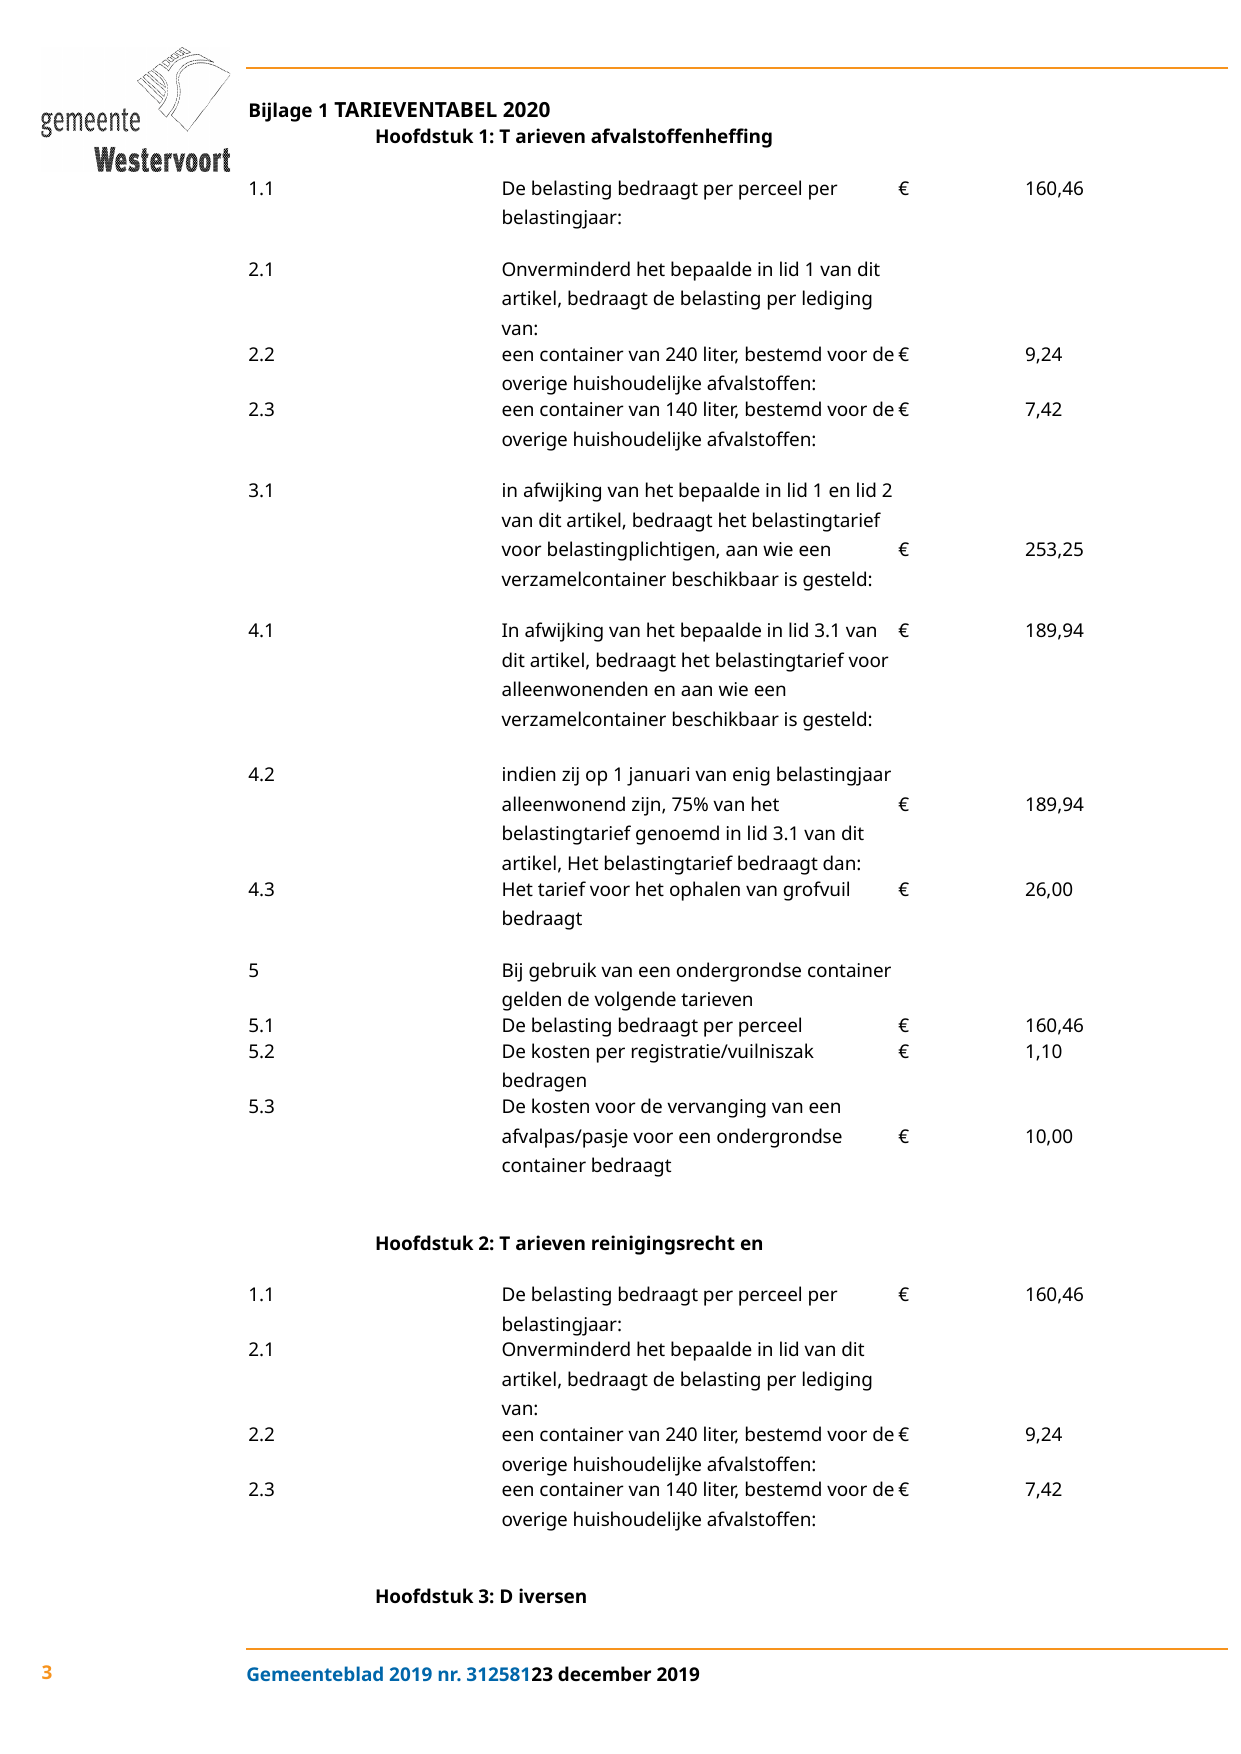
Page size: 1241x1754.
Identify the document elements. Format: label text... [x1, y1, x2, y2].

table_cell [501, 1178, 898, 1204]
table_cell [248, 1532, 501, 1558]
table_cell een container van 240 liter, bestemd voor de overige huishoudelijke afvalstoffen: [501, 341, 898, 396]
table_cell [501, 1558, 898, 1583]
table_cell 26,00 [1025, 876, 1152, 931]
table_cell een container van 140 liter, bestemd voor de overige huishoudelijke afvalstoffen: [501, 396, 898, 451]
table_cell [1025, 1532, 1152, 1558]
table_cell [1025, 957, 1152, 1012]
table_cell indien zij op 1 januari van enig belastingjaar alleenwonend zijn, 75% van het belastingtarief genoemd in lid 3.1 van dit artikel, Het belastingtarief bedraagt dan: [501, 761, 898, 876]
table_cell 7,42 [1025, 396, 1152, 451]
table_cell 9,24 [1025, 341, 1152, 396]
table_cell € [898, 396, 1025, 451]
table_cell [898, 1178, 1025, 1204]
table_cell Onverminderd het bepaalde in lid van dit artikel, bedraagt de belasting per lediging van: [501, 1336, 898, 1421]
table_cell € [898, 761, 1025, 876]
table_cell [248, 149, 501, 175]
table_cell [248, 230, 501, 256]
table_cell 1.1 [248, 175, 501, 230]
table_cell 2.1 [248, 256, 501, 341]
table_cell € [898, 1093, 1025, 1178]
table_cell Hoofdstuk 3: D iversen [375, 1584, 1152, 1609]
table_cell [898, 230, 1025, 256]
table_cell [248, 1178, 501, 1204]
table_cell € [898, 618, 1025, 761]
table_cell € [898, 341, 1025, 396]
table_cell [501, 149, 898, 175]
table_cell 2.2 [248, 341, 501, 396]
table_cell [501, 592, 898, 617]
table_cell [248, 592, 501, 617]
table_cell 5.3 [248, 1093, 501, 1178]
table_cell [1025, 931, 1152, 957]
table_cell De kosten per registratie/vuilniszak bedragen [501, 1038, 898, 1093]
table_cell De belasting bedraagt per perceel [501, 1012, 898, 1038]
table_cell 2.3 [248, 396, 501, 451]
table_cell [501, 1532, 898, 1558]
table_cell 1,10 [1025, 1038, 1152, 1093]
table_cell [501, 1204, 898, 1230]
table_cell [501, 451, 898, 477]
table_cell € [898, 1477, 1025, 1532]
table_cell Onverminderd het bepaalde in lid 1 van dit artikel, bedraagt de belasting per lediging van: [501, 256, 898, 341]
table_cell In afwijking van het bepaalde in lid 3.1 van dit artikel, bedraagt het belastingtarief voor alleenwonenden en aan wie een verzamelcontainer beschikbaar is gesteld: [501, 618, 898, 761]
table_cell 5 [248, 957, 501, 1012]
table_cell [248, 1255, 501, 1281]
table_cell [1025, 256, 1152, 341]
table_cell € [898, 1421, 1025, 1477]
picture [41, 47, 231, 172]
table_cell 160,46 [1025, 175, 1152, 230]
table_cell 160,46 [1025, 1281, 1152, 1336]
table_cell [1025, 1204, 1152, 1230]
table_cell [898, 931, 1025, 957]
table_cell [898, 1255, 1025, 1281]
table_cell € [898, 876, 1025, 931]
table_cell een container van 140 liter, bestemd voor de overige huishoudelijke afvalstoffen: [501, 1477, 898, 1532]
table_cell [898, 957, 1025, 1012]
table_cell 160,46 [1025, 1012, 1152, 1038]
table_cell [1025, 149, 1152, 175]
table_cell € [898, 1281, 1025, 1336]
table_cell 4.3 [248, 876, 501, 931]
table_cell Bij gebruik van een ondergrondse container gelden de volgende tarieven [501, 957, 898, 1012]
table_cell [1025, 1255, 1152, 1281]
table_header Hoofdstuk 1: T arieven afvalstoffenheffing [375, 124, 1152, 149]
table_cell € [898, 1038, 1025, 1093]
table_cell 2.2 [248, 1421, 501, 1477]
table_cell 5.2 [248, 1038, 501, 1093]
table_cell De kosten voor de vervanging van een afvalpas/pasje voor een ondergrondse container bedraagt [501, 1093, 898, 1178]
table_cell Hoofdstuk 2: T arieven reinigingsrecht en [375, 1230, 1152, 1255]
table_cell een container van 240 liter, bestemd voor de overige huishoudelijke afvalstoffen: [501, 1421, 898, 1477]
table_cell 7,42 [1025, 1477, 1152, 1532]
table_cell in afwijking van het bepaalde in lid 1 en lid 2 van dit artikel, bedraagt het belastingtarief voor belastingplichtigen, aan wie een verzamelcontainer beschikbaar is gesteld: [501, 477, 898, 592]
table_cell [898, 1532, 1025, 1558]
table_cell [898, 256, 1025, 341]
table_cell 189,94 [1025, 761, 1152, 876]
table_cell [898, 1204, 1025, 1230]
table_cell 253,25 [1025, 477, 1152, 592]
table_cell De belasting bedraagt per perceel per belastingjaar: [501, 175, 898, 230]
table_header [248, 124, 375, 149]
table_cell [248, 931, 501, 957]
table_cell [1025, 1336, 1152, 1421]
table_cell € [898, 477, 1025, 592]
table_cell 1.1 [248, 1281, 501, 1336]
table_cell [248, 1558, 501, 1583]
table_cell [898, 592, 1025, 617]
table_cell 3.1 [248, 477, 501, 592]
table_cell [501, 931, 898, 957]
table_cell 9,24 [1025, 1421, 1152, 1477]
table_cell [1025, 1558, 1152, 1583]
table_cell € [898, 175, 1025, 230]
table_cell [248, 1230, 375, 1255]
table_cell 189,94 [1025, 618, 1152, 761]
table_cell 2.3 [248, 1477, 501, 1532]
table_cell [1025, 592, 1152, 617]
table_cell [898, 451, 1025, 477]
table_cell Het tarief voor het ophalen van grofvuil bedraagt [501, 876, 898, 931]
table_cell [1025, 230, 1152, 256]
table_cell [1025, 451, 1152, 477]
table_cell [898, 1336, 1025, 1421]
table_cell [898, 1558, 1025, 1583]
table_cell 2.1 [248, 1336, 501, 1421]
text Bijlage 1 TARIEVENTABEL 2020 [248, 95, 1152, 123]
table_cell [248, 451, 501, 477]
table_cell [898, 149, 1025, 175]
table_cell De belasting bedraagt per perceel per belastingjaar: [501, 1281, 898, 1336]
table_cell 10,00 [1025, 1093, 1152, 1178]
table_cell [501, 1255, 898, 1281]
table_cell [248, 1204, 501, 1230]
table_cell 5.1 [248, 1012, 501, 1038]
table_cell € [898, 1012, 1025, 1038]
table_cell [1025, 1178, 1152, 1204]
table_cell [501, 230, 898, 256]
table_cell 4.1 [248, 618, 501, 761]
table_cell 4.2 [248, 761, 501, 876]
table_cell [248, 1584, 375, 1609]
